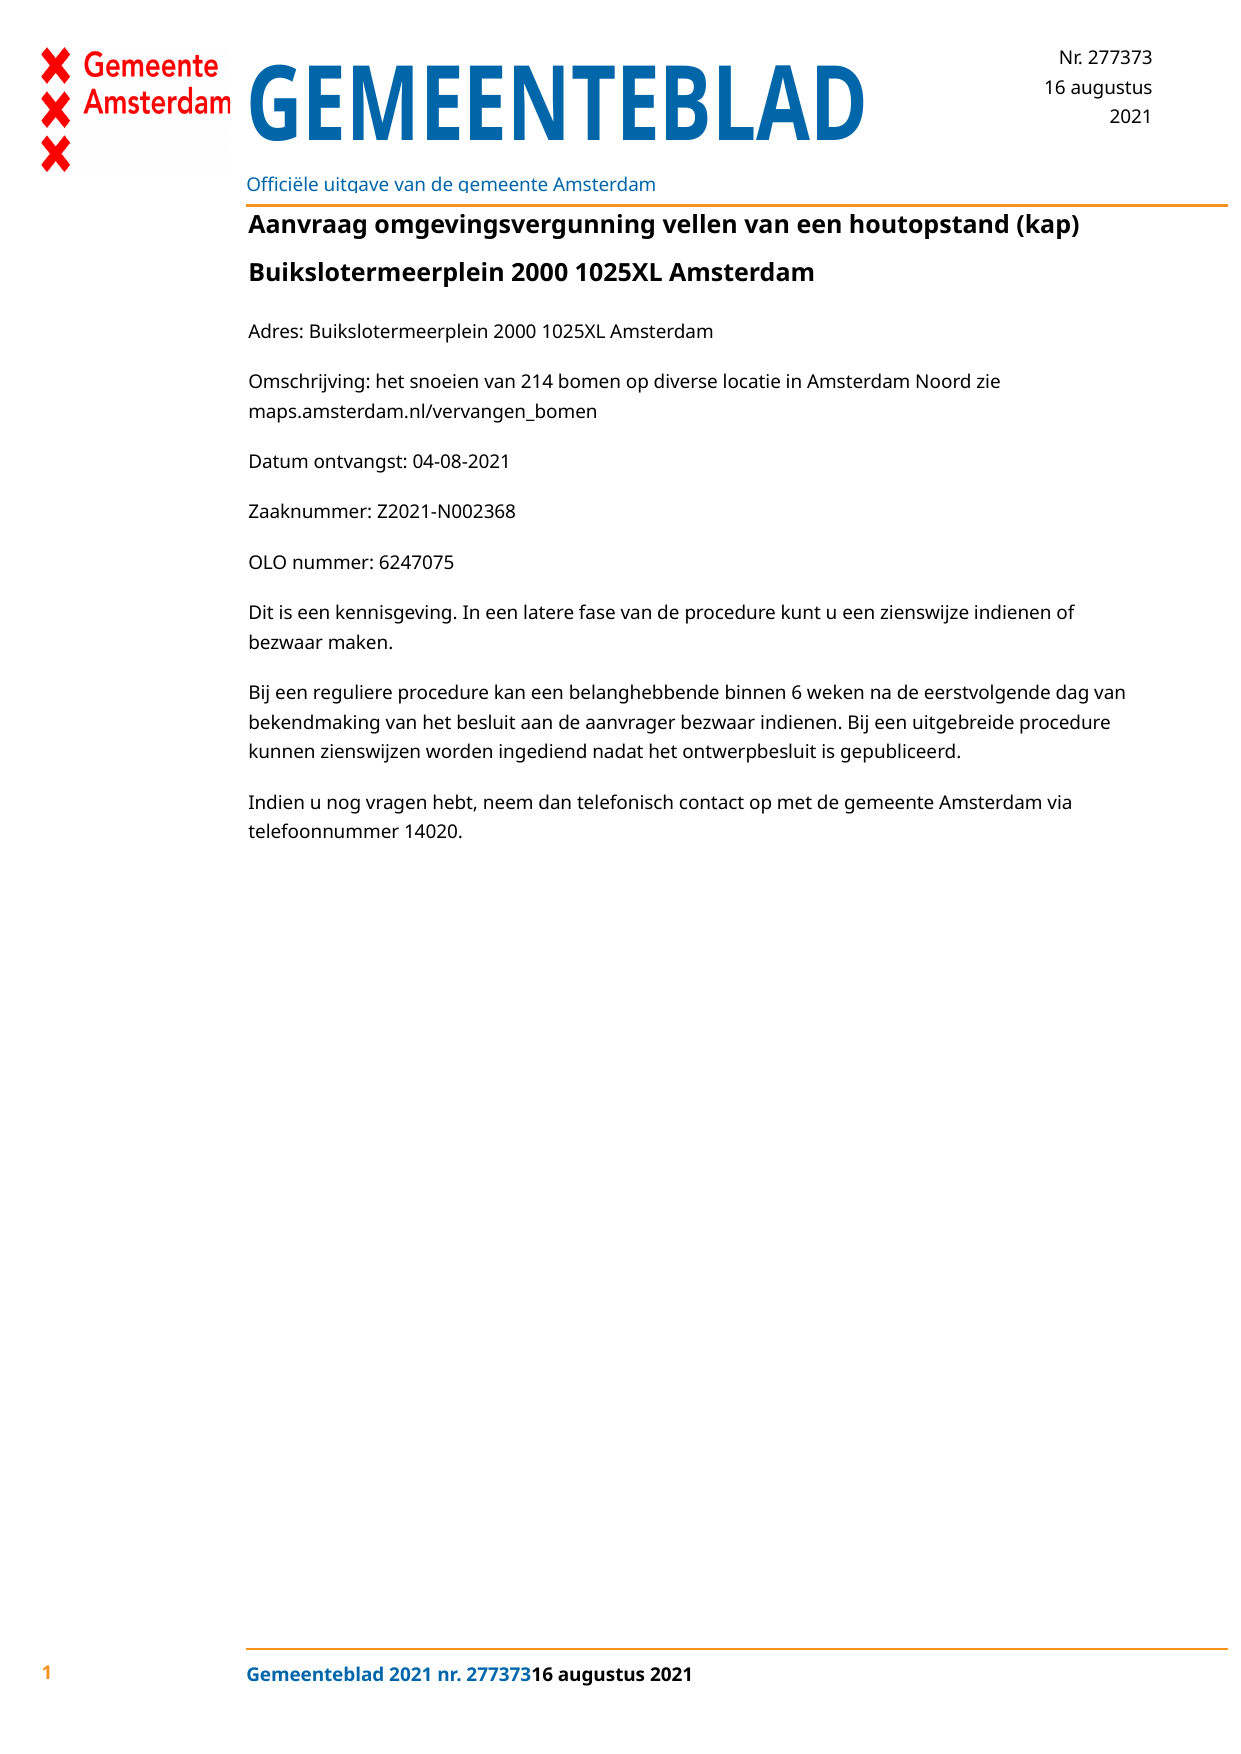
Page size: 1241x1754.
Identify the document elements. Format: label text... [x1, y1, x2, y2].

text Bij een reguliere procedure kan een belanghebbende binnen 6 weken na de eerstvolgende dag van bekendmaking van het besluit aan de aanvrager bezwaar indienen. Bij een uitgebreide procedure kunnen zienswijzen worden ingediend nadat het ontwerpbesluit is gepubliceerd. [248, 679, 1152, 764]
text Datum ontvangst: 04-08-2021 [248, 448, 1152, 474]
text OLO nummer: 6247075 [248, 549, 1152, 575]
text Aanvraag omgevingsvergunning vellen van een houtopstand (kap) Buikslotermeerplein 2000 1025XL Amsterdam [248, 207, 1152, 288]
text Zaaknummer: Z2021-N002368 [248, 499, 1152, 524]
text Indien u nog vragen hebt, neem dan telefonisch contact op met de gemeente Amsterdam via telefoonnummer 14020. [248, 789, 1152, 844]
text Omschrijving: het snoeien van 214 bomen op diverse locatie in Amsterdam Noord zie maps.amsterdam.nl/vervangen_bomen [248, 368, 1152, 424]
text Dit is een kennisgeving. In een latere fase van de procedure kunt u een zienswijze indienen of bezwaar maken. [248, 599, 1152, 655]
text Adres: Buikslotermeerplein 2000 1025XL Amsterdam [248, 318, 1152, 344]
picture [41, 47, 231, 172]
